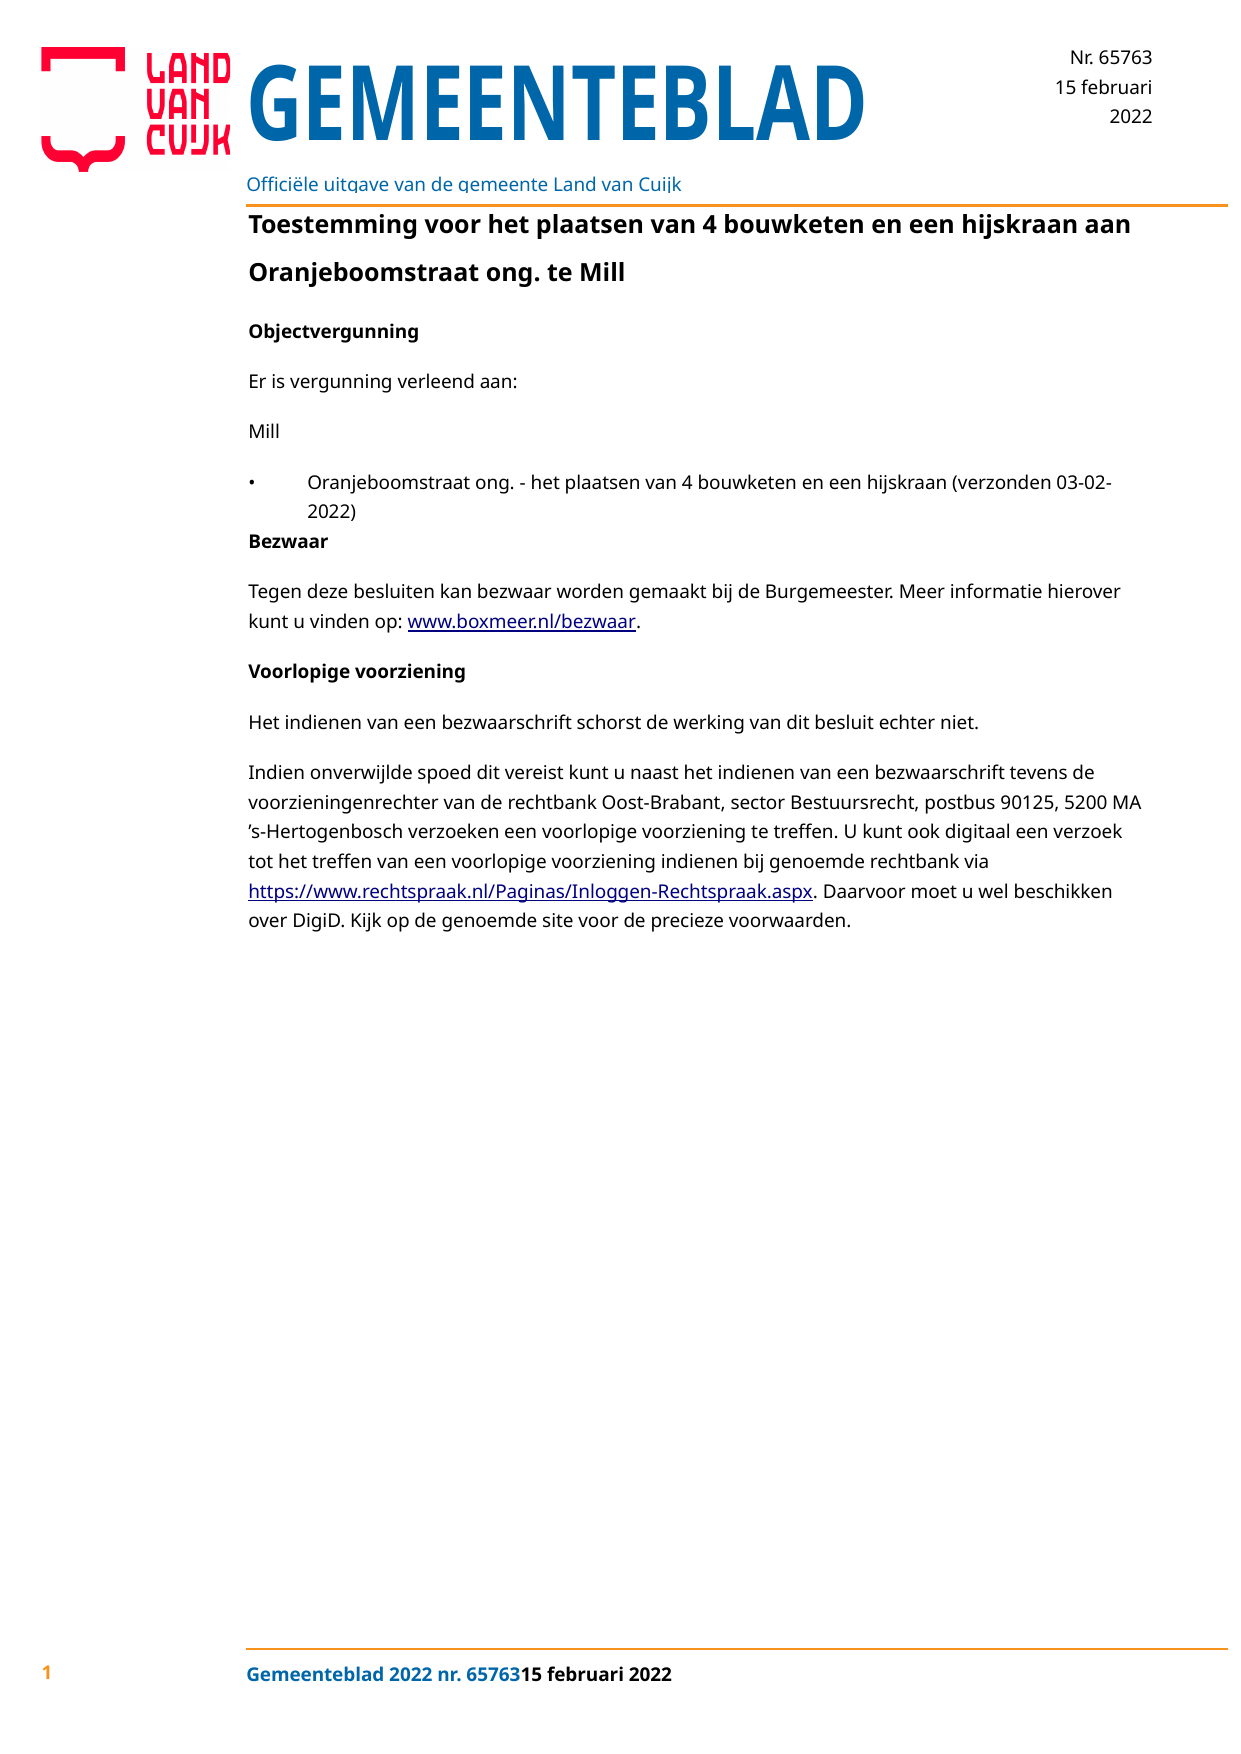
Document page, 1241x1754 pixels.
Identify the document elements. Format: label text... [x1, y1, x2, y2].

picture [41, 47, 231, 172]
list Oranjeboomstraat ong. - het plaatsen van 4 bouwketen en een hijskraan (verzonden 03-02-2022) [248, 469, 1152, 524]
text Indien onverwijlde spoed dit vereist kunt u naast het indienen van een bezwaarschrift tevens de voorzieningenrechter van de rechtbank Oost-Brabant, sector Bestuursrecht, postbus 90125, 5200 MA ’s-Hertogenbosch verzoeken een voorlopige voorziening te treffen. U kunt ook digitaal een verzoek tot het treffen van een voorlopige voorziening indienen bij genoemde rechtbank via https://www.rechtspraak.nl/Paginas/Inloggen-Rechtspraak.aspx. Daarvoor moet u wel beschikken over DigiD. Kijk op de genoemde site voor de precieze voorwaarden. [248, 759, 1152, 933]
text Mill [248, 419, 1152, 444]
text Objectvergunning [248, 318, 1152, 344]
text Toestemming voor het plaatsen van 4 bouwketen en een hijskraan aan Oranjeboomstraat ong. te Mill [248, 207, 1152, 288]
text Tegen deze besluiten kan bezwaar worden gemaakt bij de Burgemeester. Meer informatie hierover kunt u vinden op: www.boxmeer.nl/bezwaar. [248, 579, 1152, 634]
text Er is vergunning verleend aan: [248, 368, 1152, 394]
text Het indienen van een bezwaarschrift schorst de werking van dit besluit echter niet. [248, 709, 1152, 735]
text Bezwaar [248, 528, 1152, 554]
text Voorlopige voorziening [248, 659, 1152, 684]
